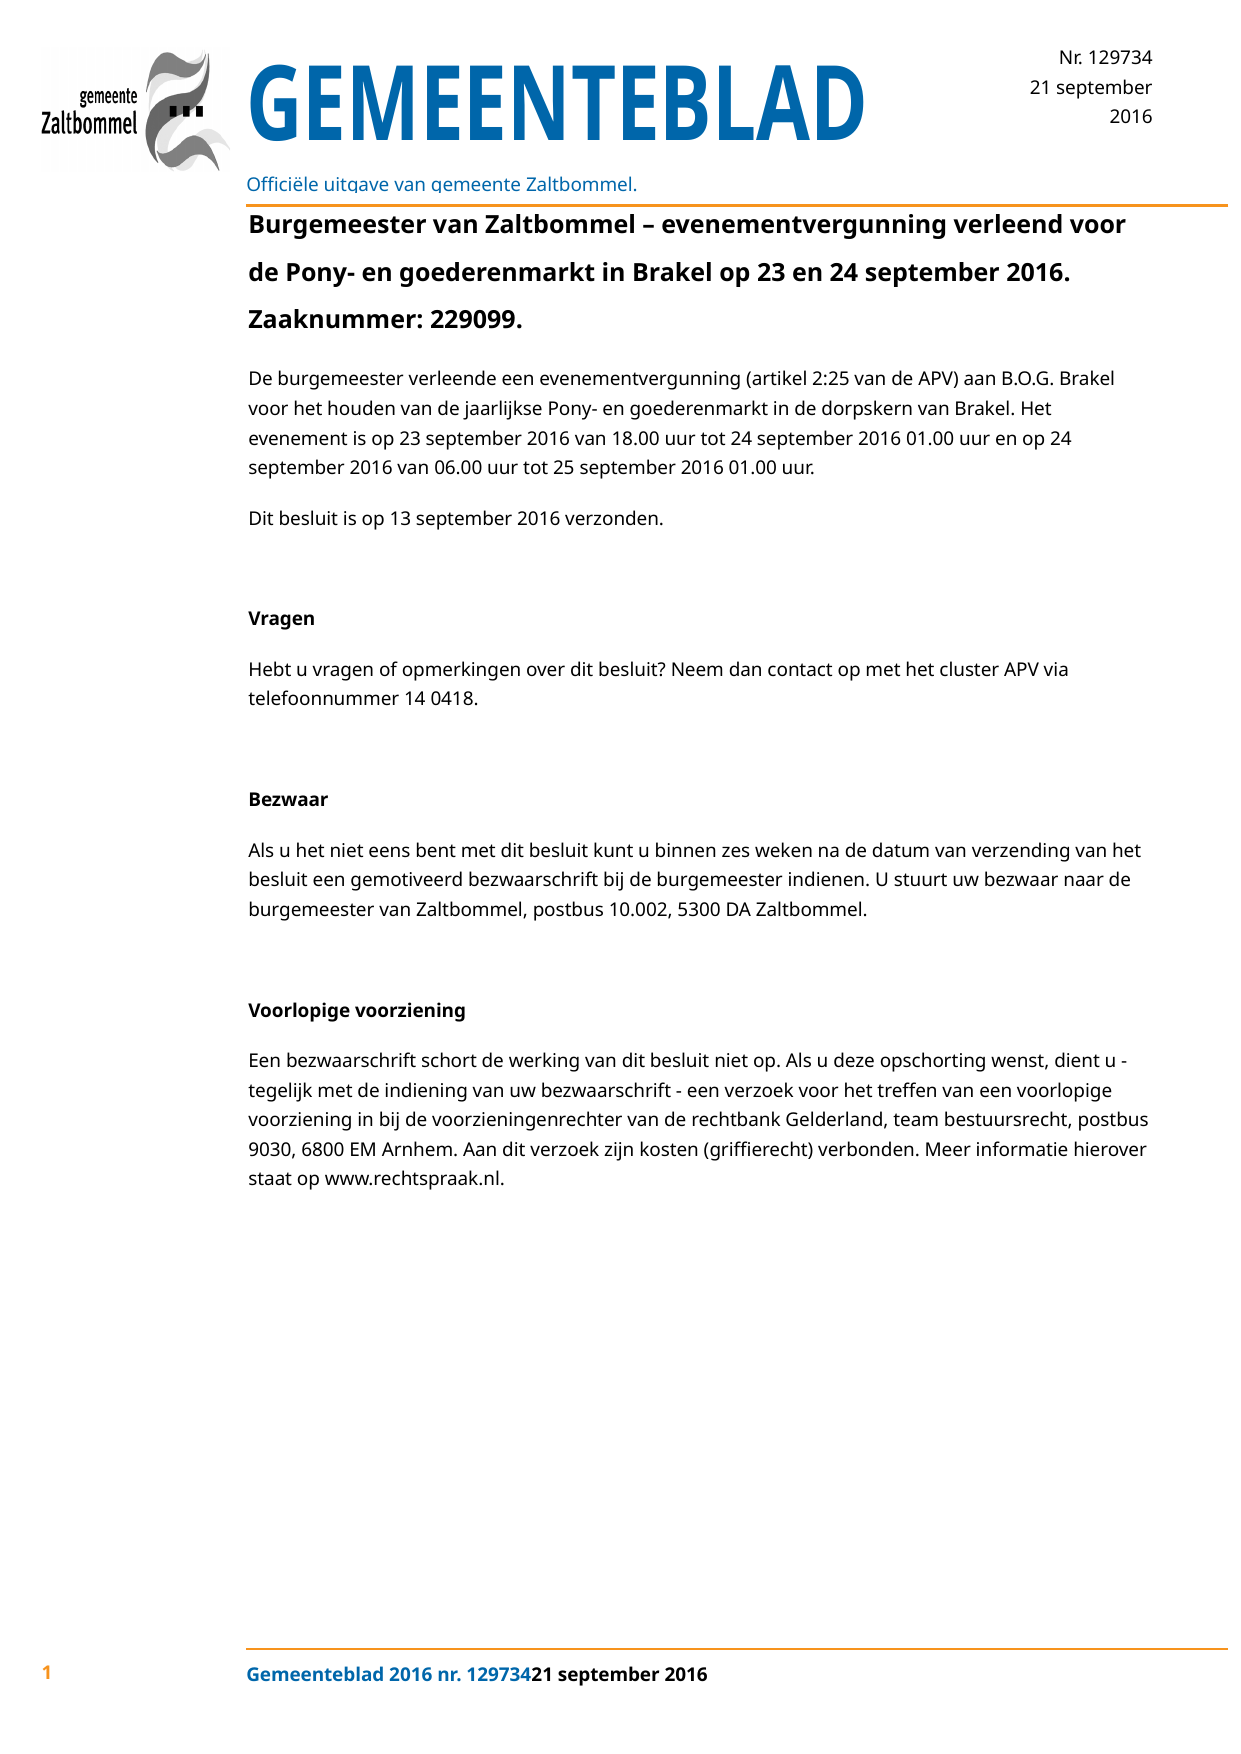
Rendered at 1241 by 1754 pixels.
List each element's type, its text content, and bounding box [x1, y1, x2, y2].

text Vragen [248, 606, 1152, 631]
text Dit besluit is op 13 september 2016 verzonden. [248, 505, 1152, 530]
text Een bezwaarschrift schort de werking van dit besluit niet op. Als u deze opschorting wenst, dient u - tegelijk met de indiening van uw bezwaarschrift - een verzoek voor het treffen van een voorlopige voorziening in bij de voorzieningenrechter van de rechtbank Gelderland, team bestuursrecht, postbus 9030, 6800 EM Arnhem. Aan dit verzoek zijn kosten (griffierecht) verbonden. Meer informatie hierover staat op www.rechtspraak.nl. [248, 1047, 1152, 1191]
picture [41, 47, 231, 172]
text Als u het niet eens bent met dit besluit kunt u binnen zes weken na de datum van verzending van het besluit een gemotiveerd bezwaarschrift bij de burgemeester indienen. U stuurt uw bezwaar naar de burgemeester van Zaltbommel, postbus 10.002, 5300 DA Zaltbommel. [248, 837, 1152, 922]
text Hebt u vragen of opmerkingen over dit besluit? Neem dan contact op met het cluster APV via telefoonnummer 14 0418. [248, 656, 1152, 711]
text Burgemeester van Zaltbommel – evenementvergunning verleend voor de Pony- en goederenmarkt in Brakel op 23 en 24 september 2016. Zaaknummer: 229099. [248, 207, 1152, 336]
text De burgemeester verleende een evenementvergunning (artikel 2:25 van de APV) aan B.O.G. Brakel voor het houden van de jaarlijkse Pony- en goederenmarkt in de dorpskern van Brakel. Het evenement is op 23 september 2016 van 18.00 uur tot 24 september 2016 01.00 uur en op 24 september 2016 van 06.00 uur tot 25 september 2016 01.00 uur. [248, 366, 1152, 480]
text Voorlopige voorziening [248, 997, 1152, 1022]
text Bezwaar [248, 786, 1152, 812]
